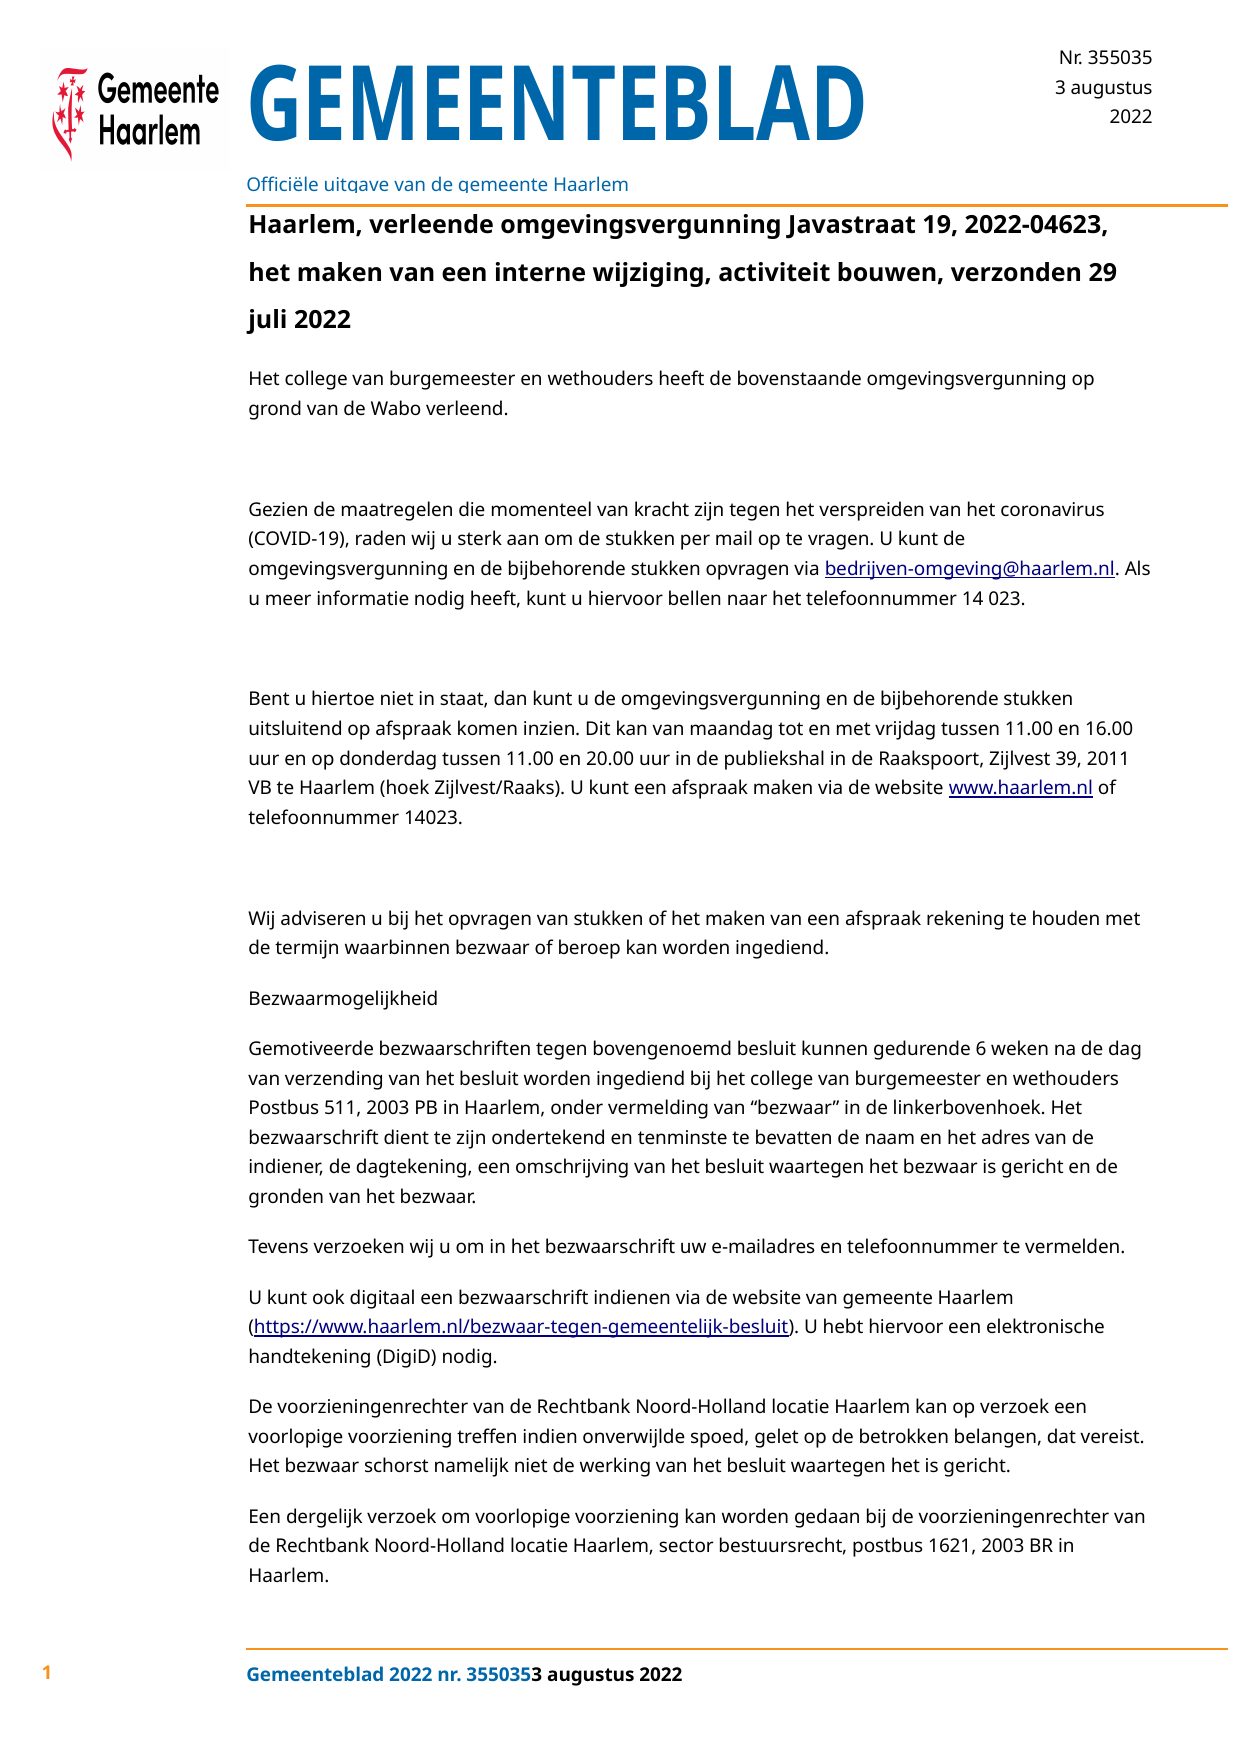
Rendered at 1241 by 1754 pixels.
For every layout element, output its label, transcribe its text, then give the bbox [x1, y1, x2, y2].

text Haarlem, verleende omgevingsvergunning Javastraat 19, 2022-04623, het maken van een interne wijziging, activiteit bouwen, verzonden 29 juli 2022 [248, 207, 1152, 336]
text Gemotiveerde bezwaarschriften tegen bovengenoemd besluit kunnen gedurende 6 weken na de dag van verzending van het besluit worden ingediend bij het college van burgemeester en wethouders Postbus 511, 2003 PB in Haarlem, onder vermelding van “bezwaar” in de linkerbovenhoek. Het bezwaarschrift dient te zijn ondertekend en tenminste te bevatten de naam en het adres van de indiener, de dagtekening, een omschrijving van het besluit waartegen het bezwaar is gericht en de gronden van het bezwaar. [248, 1035, 1152, 1209]
text Een dergelijk verzoek om voorlopige voorziening kan worden gedaan bij de voorzieningenrechter van de Rechtbank Noord-Holland locatie Haarlem, sector bestuursrecht, postbus 1621, 2003 BR in Haarlem. [248, 1503, 1152, 1588]
text Bezwaarmogelijkheid [248, 985, 1152, 1010]
text Bent u hiertoe niet in staat, dan kunt u de omgevingsvergunning en de bijbehorende stukken uitsluitend op afspraak komen inzien. Dit kan van maandag tot en met vrijdag tussen 11.00 en 16.00 uur en op donderdag tussen 11.00 en 20.00 uur in de publiekshal in de Raakspoort, Zijlvest 39, 2011 VB te Haarlem (hoek Zijlvest/Raaks). U kunt een afspraak maken via de website www.haarlem.nl of telefoonnummer 14023. [248, 686, 1152, 829]
picture [41, 47, 231, 172]
text De voorzieningenrechter van de Rechtbank Noord-Holland locatie Haarlem kan op verzoek een voorlopige voorziening treffen indien onverwijlde spoed, gelet op de betrokken belangen, dat vereist. Het bezwaar schorst namelijk niet de werking van het besluit waartegen het is gericht. [248, 1393, 1152, 1478]
text U kunt ook digitaal een bezwaarschrift indienen via de website van gemeente Haarlem (https://www.haarlem.nl/bezwaar-tegen-gemeentelijk-besluit). U hebt hiervoor een elektronische handtekening (DigiD) nodig. [248, 1284, 1152, 1369]
text Tevens verzoeken wij u om in het bezwaarschrift uw e-mailadres en telefoonnummer te vermelden. [248, 1233, 1152, 1259]
text Gezien de maatregelen die momenteel van kracht zijn tegen het verspreiden van het coronavirus (COVID-19), raden wij u sterk aan om de stukken per mail op te vragen. U kunt de omgevingsvergunning en de bijbehorende stukken opvragen via bedrijven-omgeving@haarlem.nl. Als u meer informatie nodig heeft, kunt u hiervoor bellen naar het telefoonnummer 14 023. [248, 496, 1152, 610]
text Wij adviseren u bij het opvragen van stukken of het maken van een afspraak rekening te houden met de termijn waarbinnen bezwaar of beroep kan worden ingediend. [248, 905, 1152, 960]
text Het college van burgemeester en wethouders heeft de bovenstaande omgevingsvergunning op grond van de Wabo verleend. [248, 366, 1152, 421]
